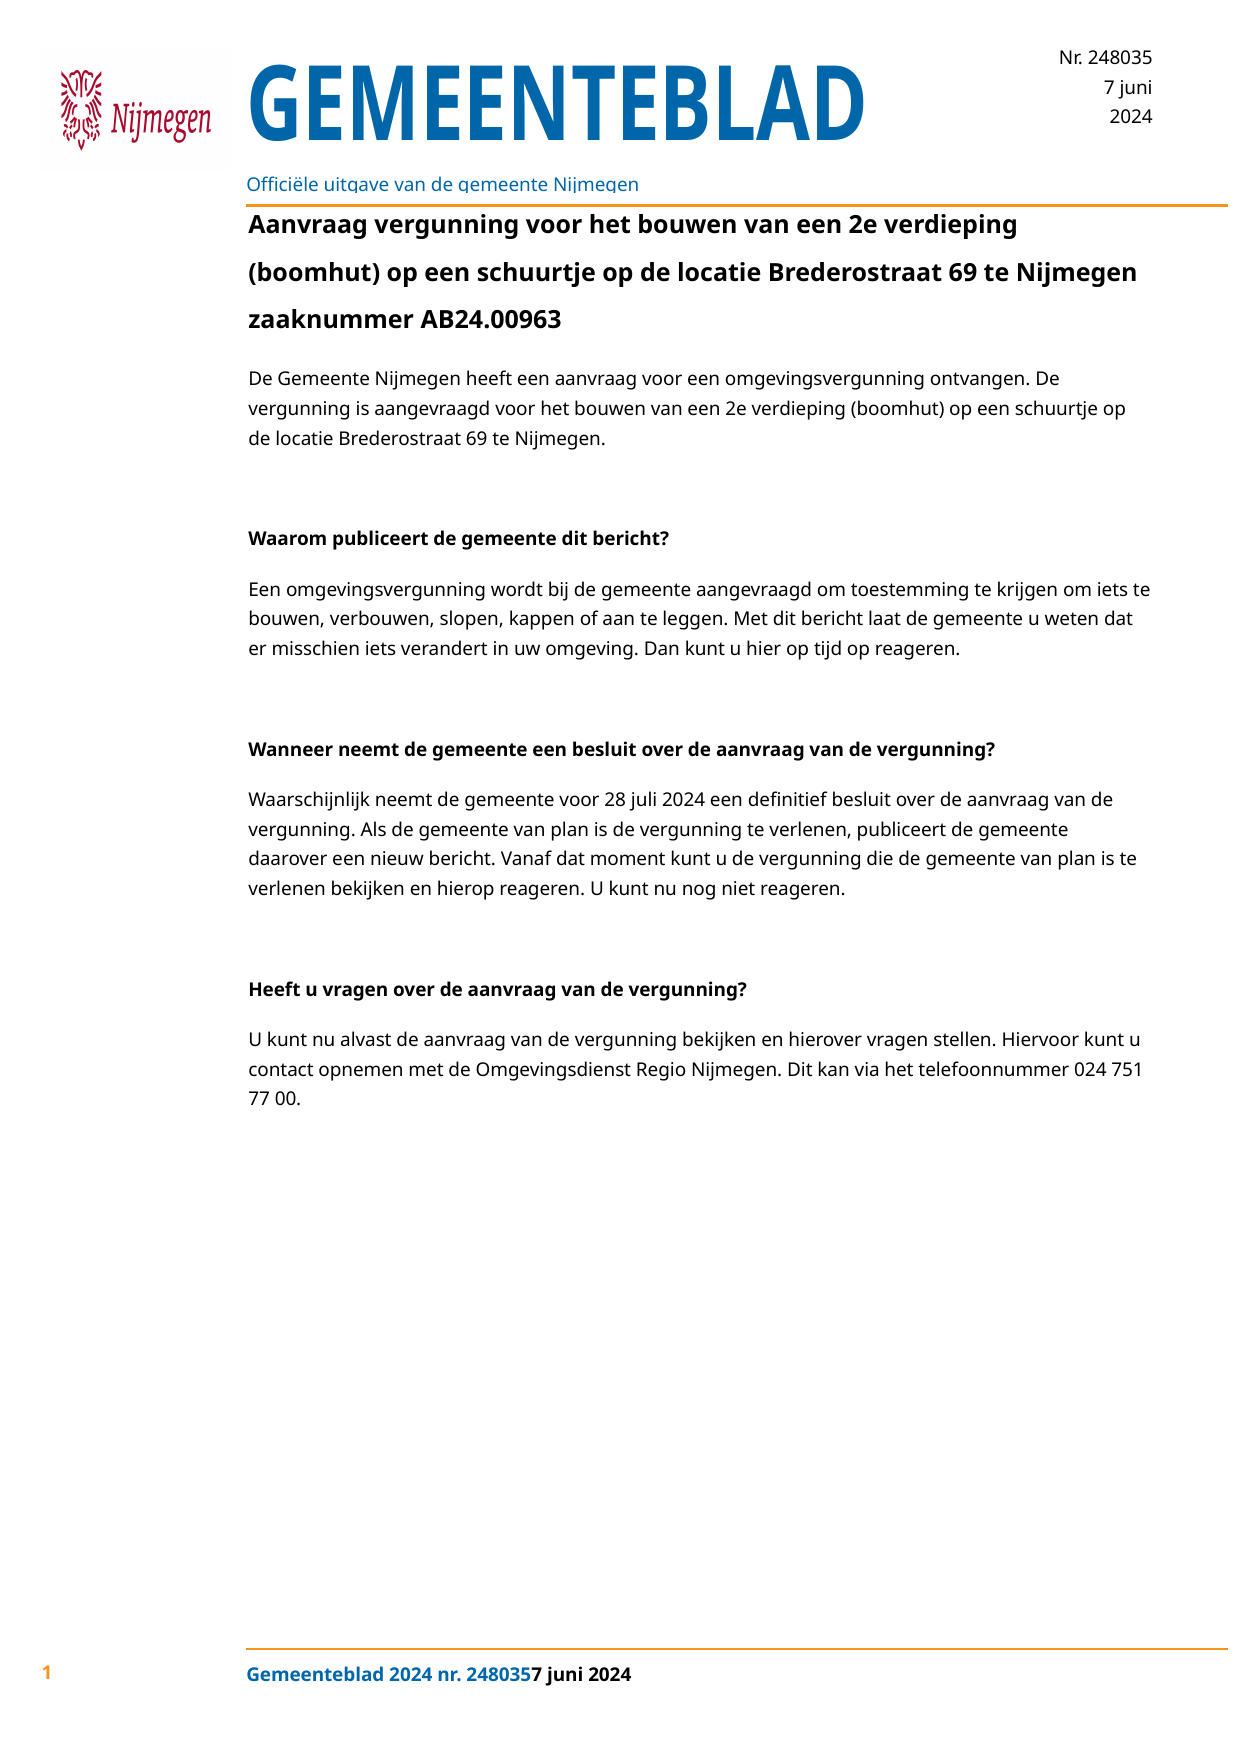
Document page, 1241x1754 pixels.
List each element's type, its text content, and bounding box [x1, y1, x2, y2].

text Heeft u vragen over de aanvraag van de vergunning? [248, 976, 1152, 1002]
text Wanneer neemt de gemeente een besluit over de aanvraag van de vergunning? [248, 736, 1152, 762]
text De Gemeente Nijmegen heeft een aanvraag voor een omgevingsvergunning ontvangen. De vergunning is aangevraagd voor het bouwen van een 2e verdieping (boomhut) op een schuurtje op de locatie Brederostraat 69 te Nijmegen. [248, 366, 1152, 450]
text Waarschijnlijk neemt de gemeente voor 28 juli 2024 een definitief besluit over de aanvraag van de vergunning. Als de gemeente van plan is de vergunning te verlenen, publiceert de gemeente daarover een nieuw bericht. Vanaf dat moment kunt u de vergunning die de gemeente van plan is te verlenen bekijken en hierop reageren. U kunt nu nog niet reageren. [248, 786, 1152, 901]
text U kunt nu alvast de aanvraag van de vergunning bekijken en hierover vragen stellen. Hiervoor kunt u contact opnemen met de Omgevingsdienst Regio Nijmegen. Dit kan via het telefoonnummer 024 751 77 00. [248, 1026, 1152, 1111]
text Een omgevingsvergunning wordt bij de gemeente aangevraagd om toestemming te krijgen om iets te bouwen, verbouwen, slopen, kappen of aan te leggen. Met dit bericht laat de gemeente u weten dat er misschien iets verandert in uw omgeving. Dan kunt u hier op tijd op reageren. [248, 576, 1152, 661]
text Aanvraag vergunning voor het bouwen van een 2e verdieping (boomhut) op een schuurtje op de locatie Brederostraat 69 te Nijmegen zaaknummer AB24.00963 [248, 207, 1152, 336]
text Waarom publiceert de gemeente dit bericht? [248, 526, 1152, 551]
picture [41, 47, 231, 172]
